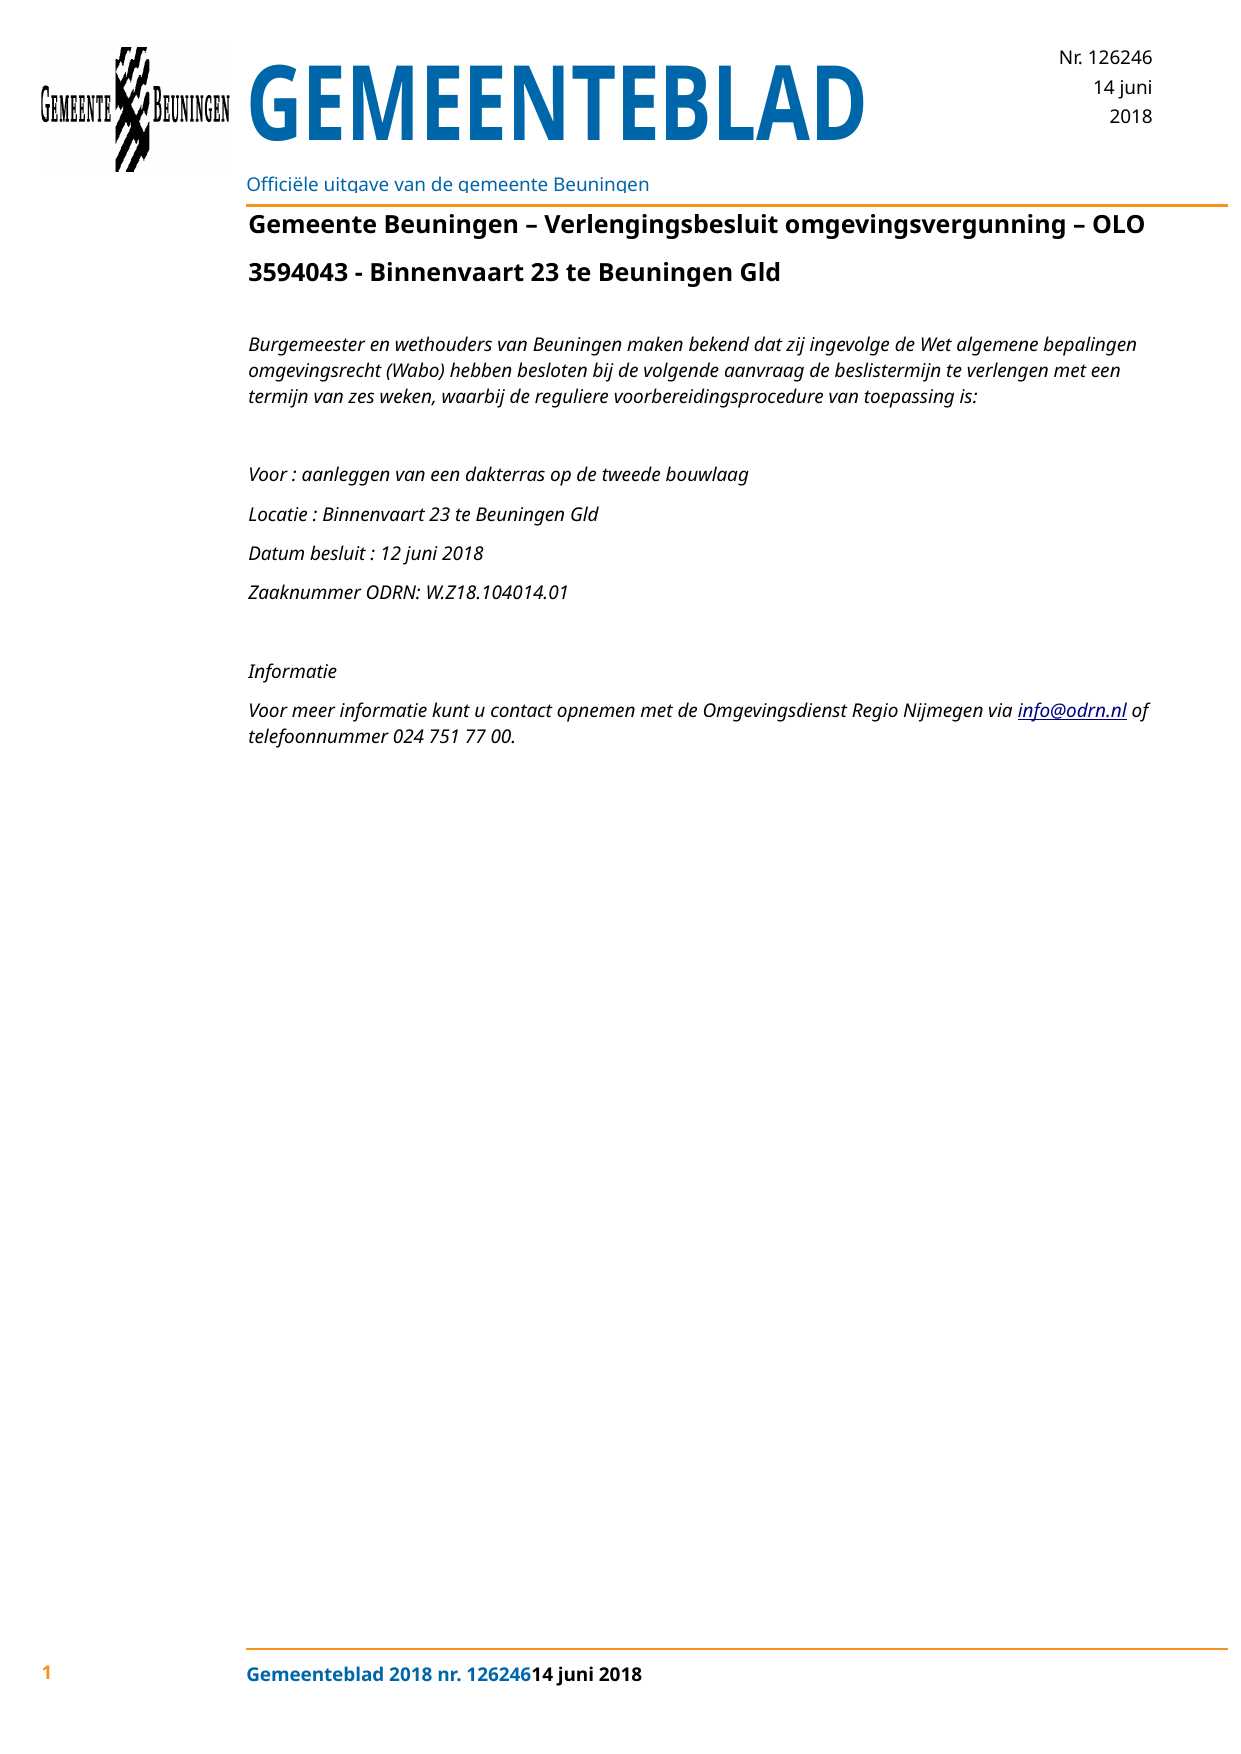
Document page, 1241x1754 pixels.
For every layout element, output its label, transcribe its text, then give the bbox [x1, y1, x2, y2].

text Voor meer informatie kunt u contact opnemen met de Omgevingsdienst Regio Nijmegen via info@odrn.nl of telefoonnummer 024 751 77 00. [248, 697, 1152, 748]
text Gemeente Beuningen – Verlengingsbesluit omgevingsvergunning – OLO 3594043 - Binnenvaart 23 te Beuningen Gld [248, 207, 1152, 288]
picture [41, 47, 231, 172]
text Zaaknummer ODRN: W.Z18.104014.01 [248, 579, 1152, 605]
text Burgemeester en wethouders van Beuningen maken bekend dat zij ingevolge de Wet algemene bepalingen omgevingsrecht (Wabo) hebben besloten bij de volgende aanvraag de beslistermijn te verlengen met een termijn van zes weken, waarbij de reguliere voorbereidingsprocedure van toepassing is: [248, 331, 1152, 409]
text Locatie : Binnenvaart 23 te Beuningen Gld [248, 501, 1152, 526]
text Voor : aanleggen van een dakterras op de tweede bouwlaag [248, 461, 1152, 487]
text Datum besluit : 12 juni 2018 [248, 540, 1152, 566]
text Informatie [248, 658, 1152, 683]
